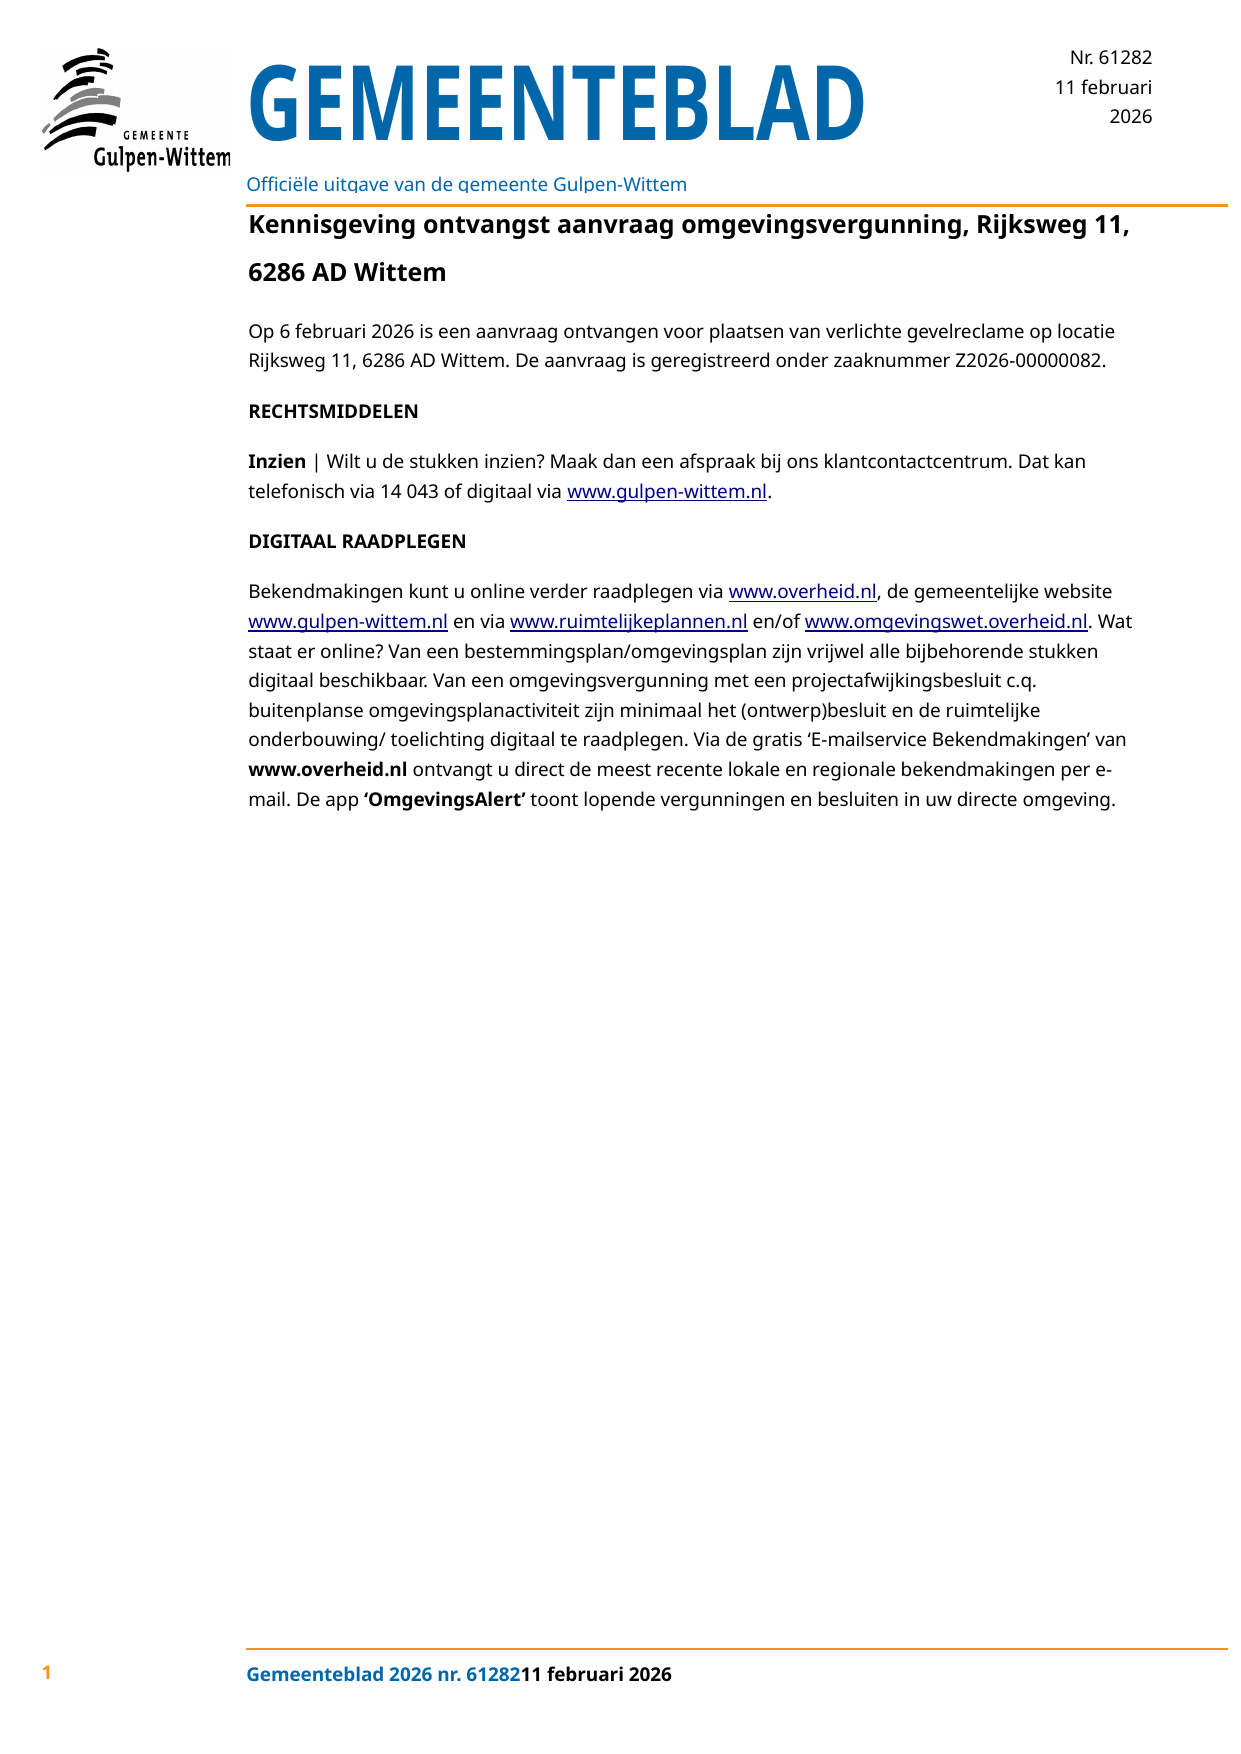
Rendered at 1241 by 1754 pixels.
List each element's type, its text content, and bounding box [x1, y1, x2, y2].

text RECHTSMIDDELEN [248, 398, 1152, 424]
text Bekendmakingen kunt u online verder raadplegen via www.overheid.nl, de gemeentelijke website www.gulpen-wittem.nl en via www.ruimtelijkeplannen.nl en/of www.omgevingswet.overheid.nl. Wat staat er online? Van een bestemmingsplan/omgevingsplan zijn vrijwel alle bijbehorende stukken digitaal beschikbaar. Van een omgevingsvergunning met een projectafwijkingsbesluit c.q. buitenplanse omgevingsplanactiviteit zijn minimaal het (ontwerp)besluit en de ruimtelijke onderbouwing/ toelichting digitaal te raadplegen. Via de gratis ‘E-mailservice Bekendmakingen’ van www.overheid.nl ontvangt u direct de meest recente lokale en regionale bekendmakingen per e-mail. De app ‘OmgevingsAlert’ toont lopende vergunningen en besluiten in uw directe omgeving. [248, 579, 1152, 812]
picture [41, 47, 231, 172]
text DIGITAAL RAADPLEGEN [248, 528, 1152, 554]
text Op 6 februari 2026 is een aanvraag ontvangen voor plaatsen van verlichte gevelreclame op locatie Rijksweg 11, 6286 AD Wittem. De aanvraag is geregistreerd onder zaaknummer Z2026-00000082. [248, 318, 1152, 373]
text Kennisgeving ontvangst aanvraag omgevingsvergunning, Rijksweg 11, 6286 AD Wittem [248, 207, 1152, 288]
text Inzien | Wilt u de stukken inzien? Maak dan een afspraak bij ons klantcontactcentrum. Dat kan telefonisch via 14 043 of digitaal via www.gulpen-wittem.nl. [248, 448, 1152, 504]
